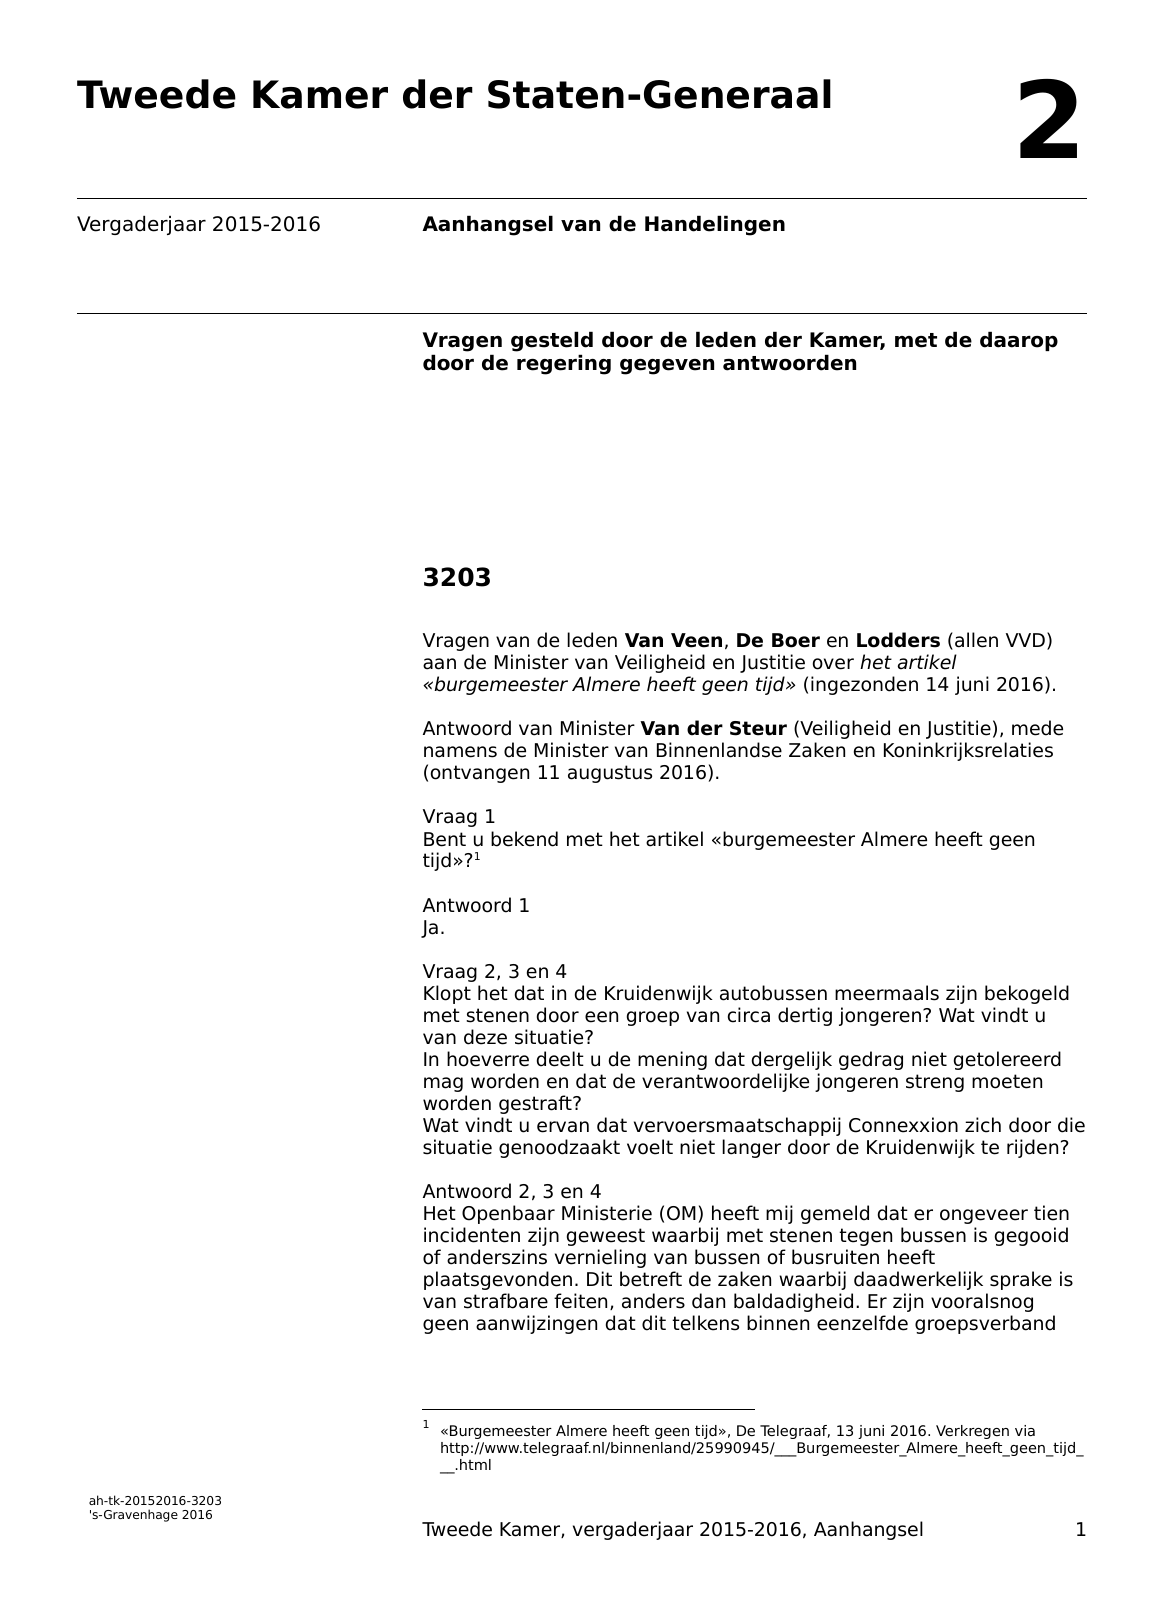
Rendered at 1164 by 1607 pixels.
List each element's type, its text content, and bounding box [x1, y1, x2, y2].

text In hoeverre deelt u de mening dat dergelijk gedrag niet getolereerd mag worden en dat de verantwoordelijke jongeren streng moeten worden gestraft? [422, 1049, 1087, 1114]
text Bent u bekend met het artikel «burgemeester Almere heeft geen tijd»? [422, 828, 1087, 872]
table_header 2 [886, 59, 1087, 198]
text 3203 [422, 563, 1087, 592]
text «Burgemeester Almere heeft geen tijd», De Telegraaf, 13 juni 2016. Verkregen via http://www.telegraaf.nl/binnenland/25990945/___Burgemeester_Almere_heeft_geen_tijd___.html [422, 1418, 1087, 1474]
table_cell Aanhangsel van de Handelingen [422, 199, 1087, 313]
text Vraag 1 [422, 806, 1087, 828]
text Het Openbaar Ministerie (OM) heeft mij gemeld dat er ongeveer tien incidenten zijn geweest waarbij met stenen tegen bussen is gegooid of anderszins vernieling van bussen of busruiten heeft plaatsgevonden. Dit betreft de zaken waarbij daadwerkelijk sprake is van strafbare feiten, anders dan baldadigheid. Er zijn vooralsnog geen aanwijzingen dat dit telkens binnen eenzelfde groepsverband [422, 1203, 1087, 1334]
text Vraag 2, 3 en 4 [422, 961, 1087, 983]
text ah-tk-20152016-3203 [88, 1494, 323, 1508]
table_cell [77, 314, 422, 375]
text Wat vindt u ervan dat vervoersmaatschappij Connexxion zich door die situatie genoodzaakt voelt niet langer door de Kruidenwijk te rijden? [422, 1114, 1087, 1158]
table_header Tweede Kamer der Staten-Generaal [77, 59, 886, 198]
table_cell Vragen gesteld door de leden der Kamer, met de daarop door de regering gegeven antwoorden [422, 314, 1087, 375]
text 's-Gravenhage 2016 [88, 1508, 323, 1522]
text Antwoord 1 [422, 894, 1087, 917]
text Antwoord 2, 3 en 4 [422, 1181, 1087, 1203]
text Klopt het dat in de Kruidenwijk autobussen meermaals zijn bekogeld met stenen door een groep van circa dertig jongeren? Wat vindt u van deze situatie? [422, 983, 1087, 1049]
text Vragen van de leden Van Veen, De Boer en Lodders (allen VVD) aan de Minister van Veiligheid en Justitie over het artikel «burgemeester Almere heeft geen tijd» (ingezonden 14 juni 2016). [422, 630, 1087, 696]
text Antwoord van Minister Van der Steur (Veiligheid en Justitie), mede namens de Minister van Binnenlandse Zaken en Koninkrijksrelaties (ontvangen 11 augustus 2016). [422, 718, 1087, 784]
text Ja. [422, 917, 1087, 938]
table_cell Vergaderjaar 2015-2016 [77, 199, 422, 313]
